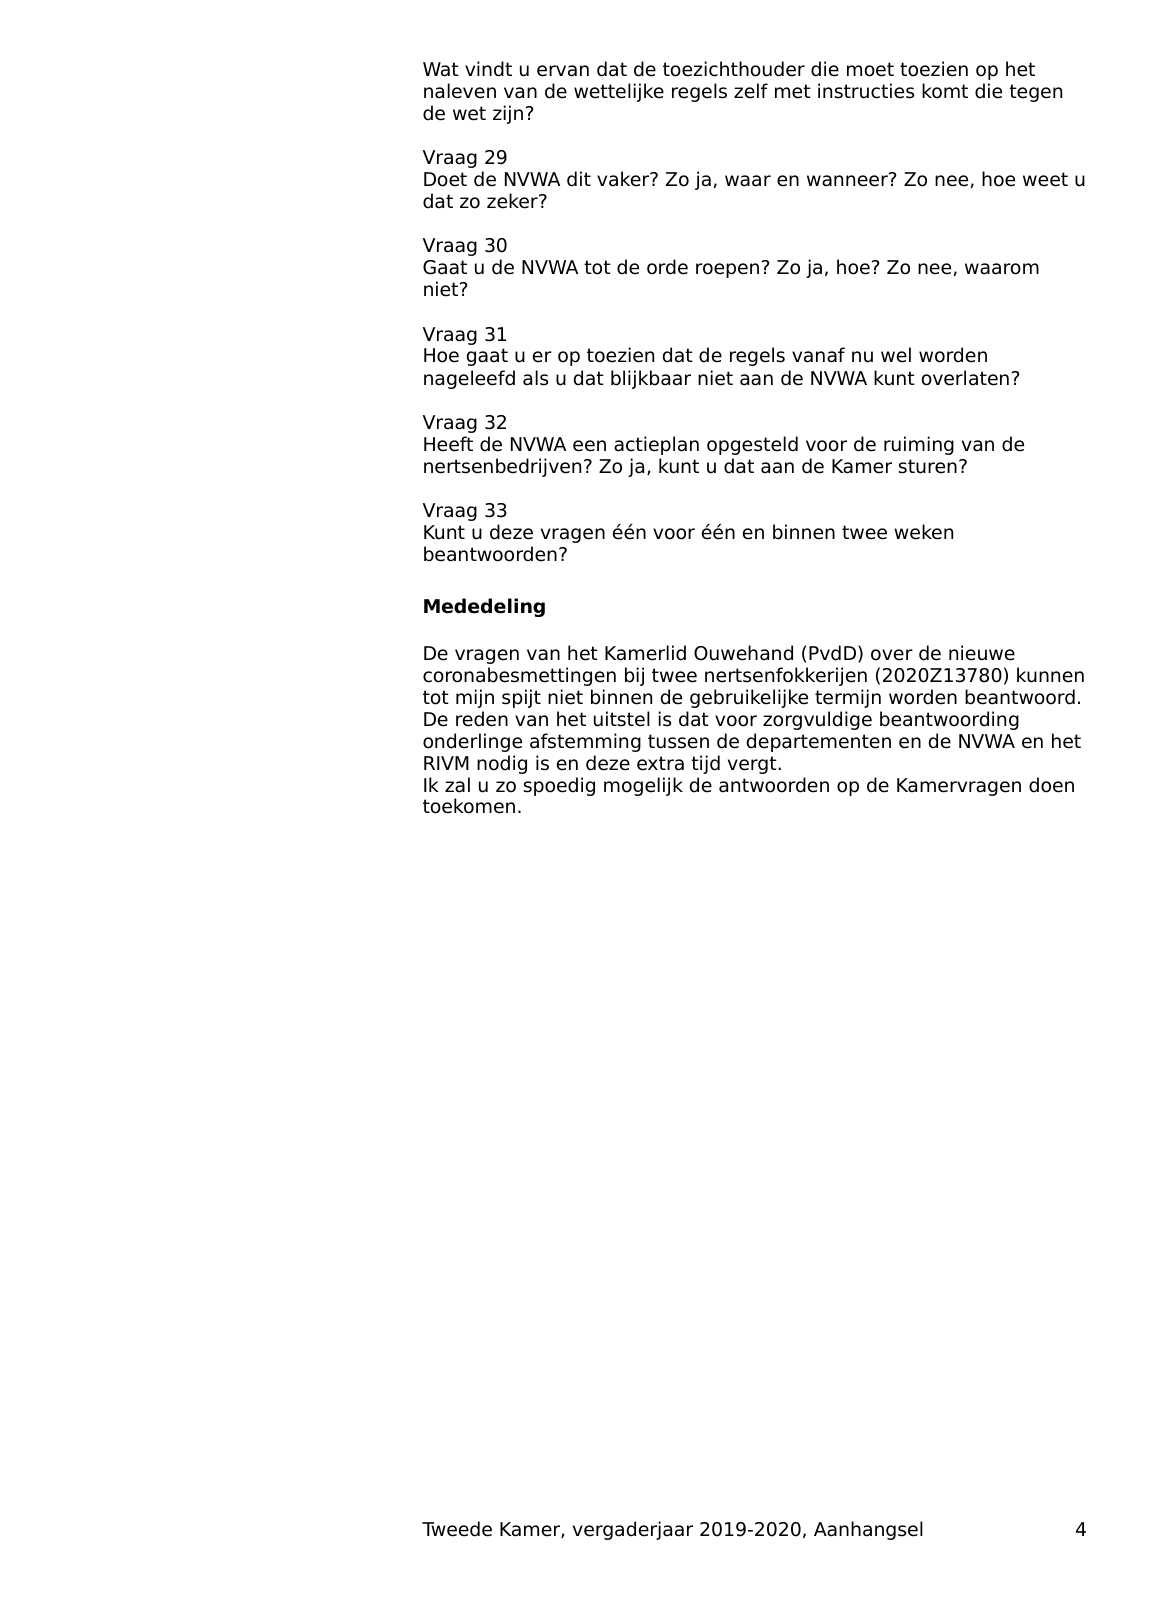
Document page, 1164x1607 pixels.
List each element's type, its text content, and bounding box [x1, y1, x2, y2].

subtitle Mededeling [422, 596, 1087, 618]
text Vraag 30 [422, 235, 1087, 257]
text Hoe gaat u er op toezien dat de regels vanaf nu wel worden nageleefd als u dat blijkbaar niet aan de NVWA kunt overlaten? [422, 345, 1087, 389]
text De vragen van het Kamerlid Ouwehand (PvdD) over de nieuwe coronabesmettingen bij twee nertsenfokkerijen (2020Z13780) kunnen tot mijn spijt niet binnen de gebruikelijke termijn worden beantwoord. [422, 643, 1087, 708]
text Kunt u deze vragen één voor één en binnen twee weken beantwoorden? [422, 522, 1087, 566]
text Vraag 31 [422, 323, 1087, 345]
text Wat vindt u ervan dat de toezichthouder die moet toezien op het naleven van de wettelijke regels zelf met instructies komt die tegen de wet zijn? [422, 59, 1087, 125]
text Doet de NVWA dit vaker? Zo ja, waar en wanneer? Zo nee, hoe weet u dat zo zeker? [422, 169, 1087, 213]
text De reden van het uitstel is dat voor zorgvuldige beantwoording onderlinge afstemming tussen de departementen en de NVWA en het RIVM nodig is en deze extra tijd vergt. [422, 708, 1087, 774]
text Heeft de NVWA een actieplan opgesteld voor de ruiming van de nertsenbedrijven? Zo ja, kunt u dat aan de Kamer sturen? [422, 433, 1087, 477]
text Vraag 33 [422, 500, 1087, 522]
text Ik zal u zo spoedig mogelijk de antwoorden op de Kamervragen doen toekomen. [422, 774, 1087, 818]
text Vraag 32 [422, 412, 1087, 433]
text Gaat u de NVWA tot de orde roepen? Zo ja, hoe? Zo nee, waarom niet? [422, 257, 1087, 301]
text Vraag 29 [422, 147, 1087, 169]
